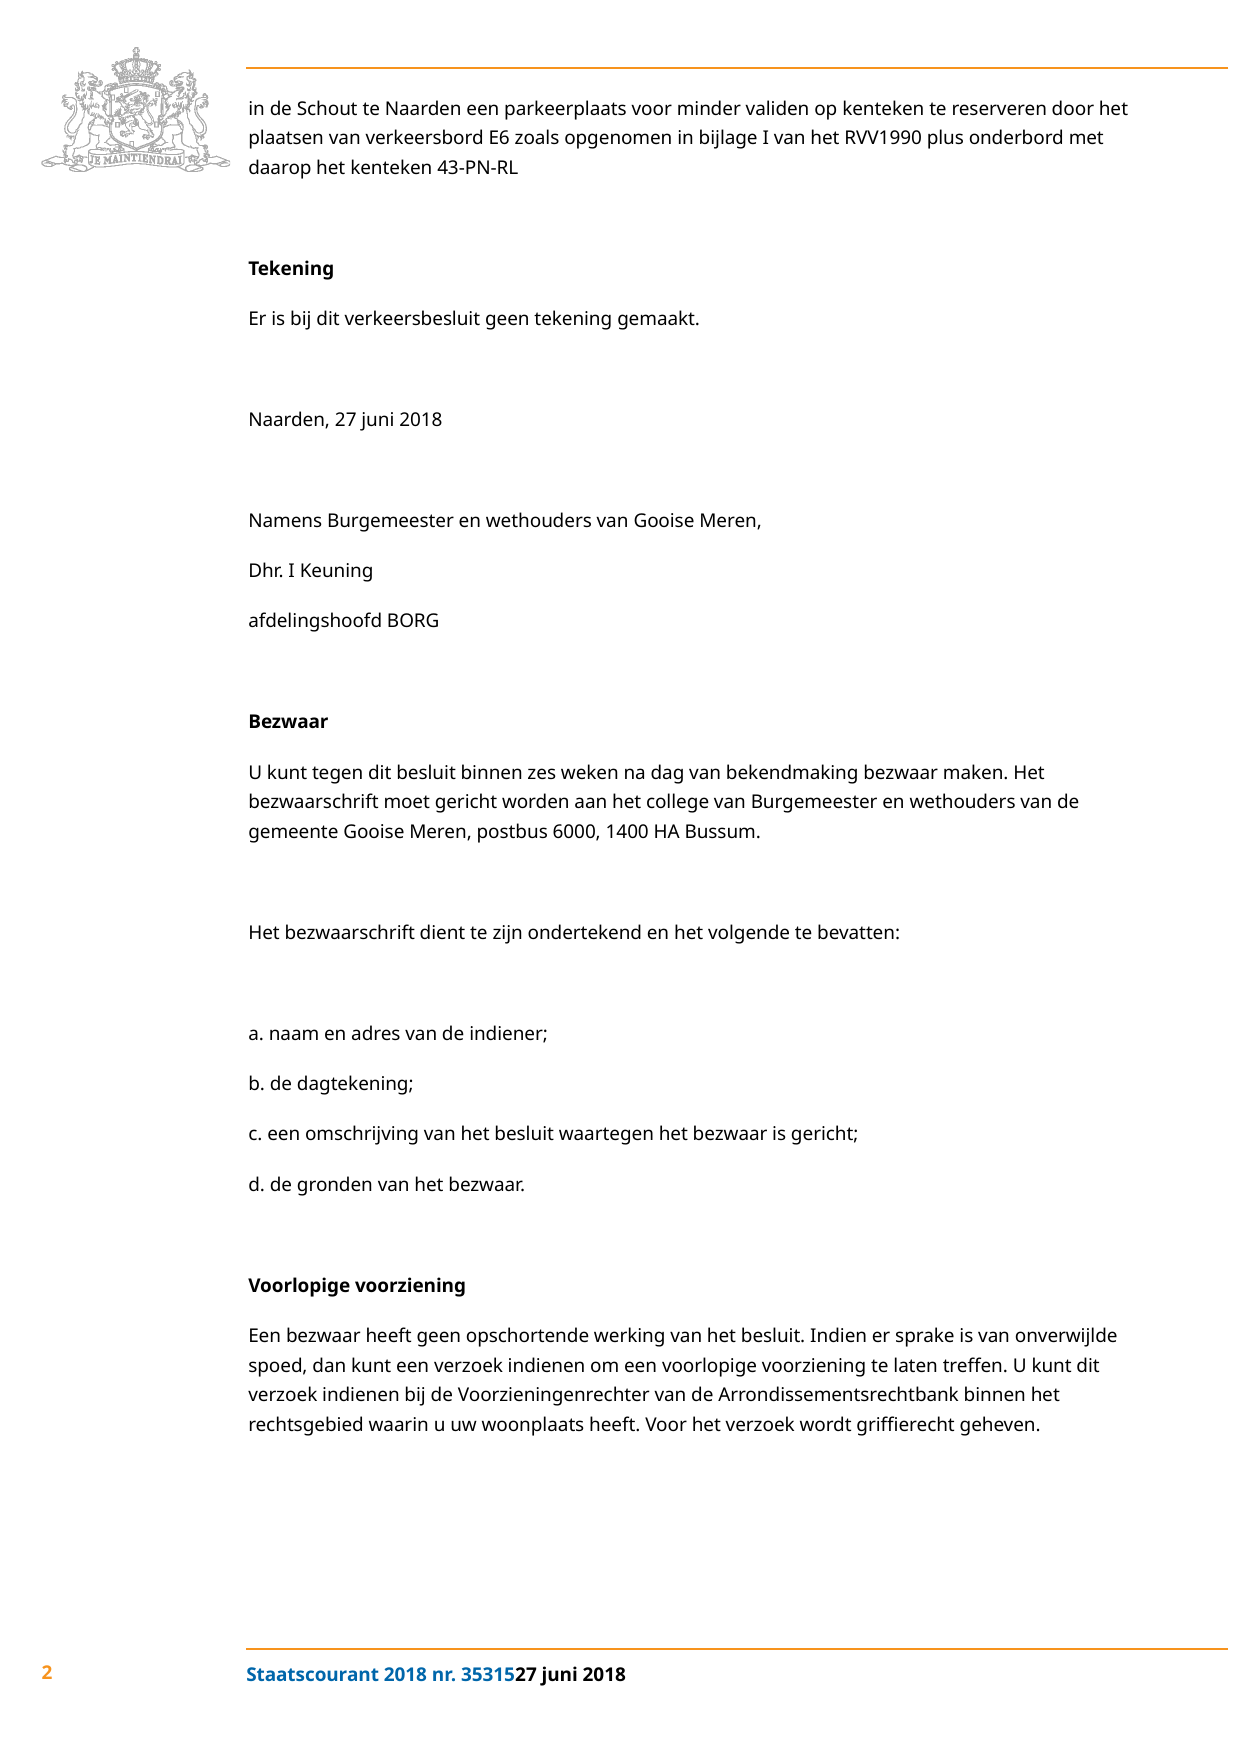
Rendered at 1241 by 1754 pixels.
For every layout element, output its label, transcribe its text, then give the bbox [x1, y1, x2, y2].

text U kunt tegen dit besluit binnen zes weken na dag van bekendmaking bezwaar maken. Het bezwaarschrift moet gericht worden aan het college van Burgemeester en wethouders van de gemeente Gooise Meren, postbus 6000, 1400 HA Bussum. [248, 759, 1152, 844]
picture [41, 47, 231, 172]
text b. de dagtekening; [248, 1070, 1152, 1096]
text Naarden, 27 juni 2018 [248, 406, 1152, 432]
text Dhr. I Keuning [248, 557, 1152, 583]
text Bezwaar [248, 708, 1152, 734]
text d. de gronden van het bezwaar. [248, 1171, 1152, 1197]
text Er is bij dit verkeersbesluit geen tekening gemaakt. [248, 305, 1152, 331]
text a. naam en adres van de indiener; [248, 1020, 1152, 1046]
text Voorlopige voorziening [248, 1272, 1152, 1298]
text Namens Burgemeester en wethouders van Gooise Meren, [248, 507, 1152, 533]
text c. een omschrijving van het besluit waartegen het bezwaar is gericht; [248, 1121, 1152, 1146]
text Een bezwaar heeft geen opschortende werking van het besluit. Indien er sprake is van onverwijlde spoed, dan kunt een verzoek indienen om een voorlopige voorziening te laten treffen. U kunt dit verzoek indienen bij de Voorzieningenrechter van de Arrondissementsrechtbank binnen het rechtsgebied waarin u uw woonplaats heeft. Voor het verzoek wordt griffierecht geheven. [248, 1322, 1152, 1437]
text in de Schout te Naarden een parkeerplaats voor minder validen op kenteken te reserveren door het plaatsen van verkeersbord E6 zoals opgenomen in bijlage I van het RVV1990 plus onderbord met daarop het kenteken 43-PN-RL [248, 95, 1152, 180]
text Tekening [248, 255, 1152, 281]
text afdelingshoofd BORG [248, 608, 1152, 633]
text Het bezwaarschrift dient te zijn ondertekend en het volgende te bevatten: [248, 919, 1152, 945]
